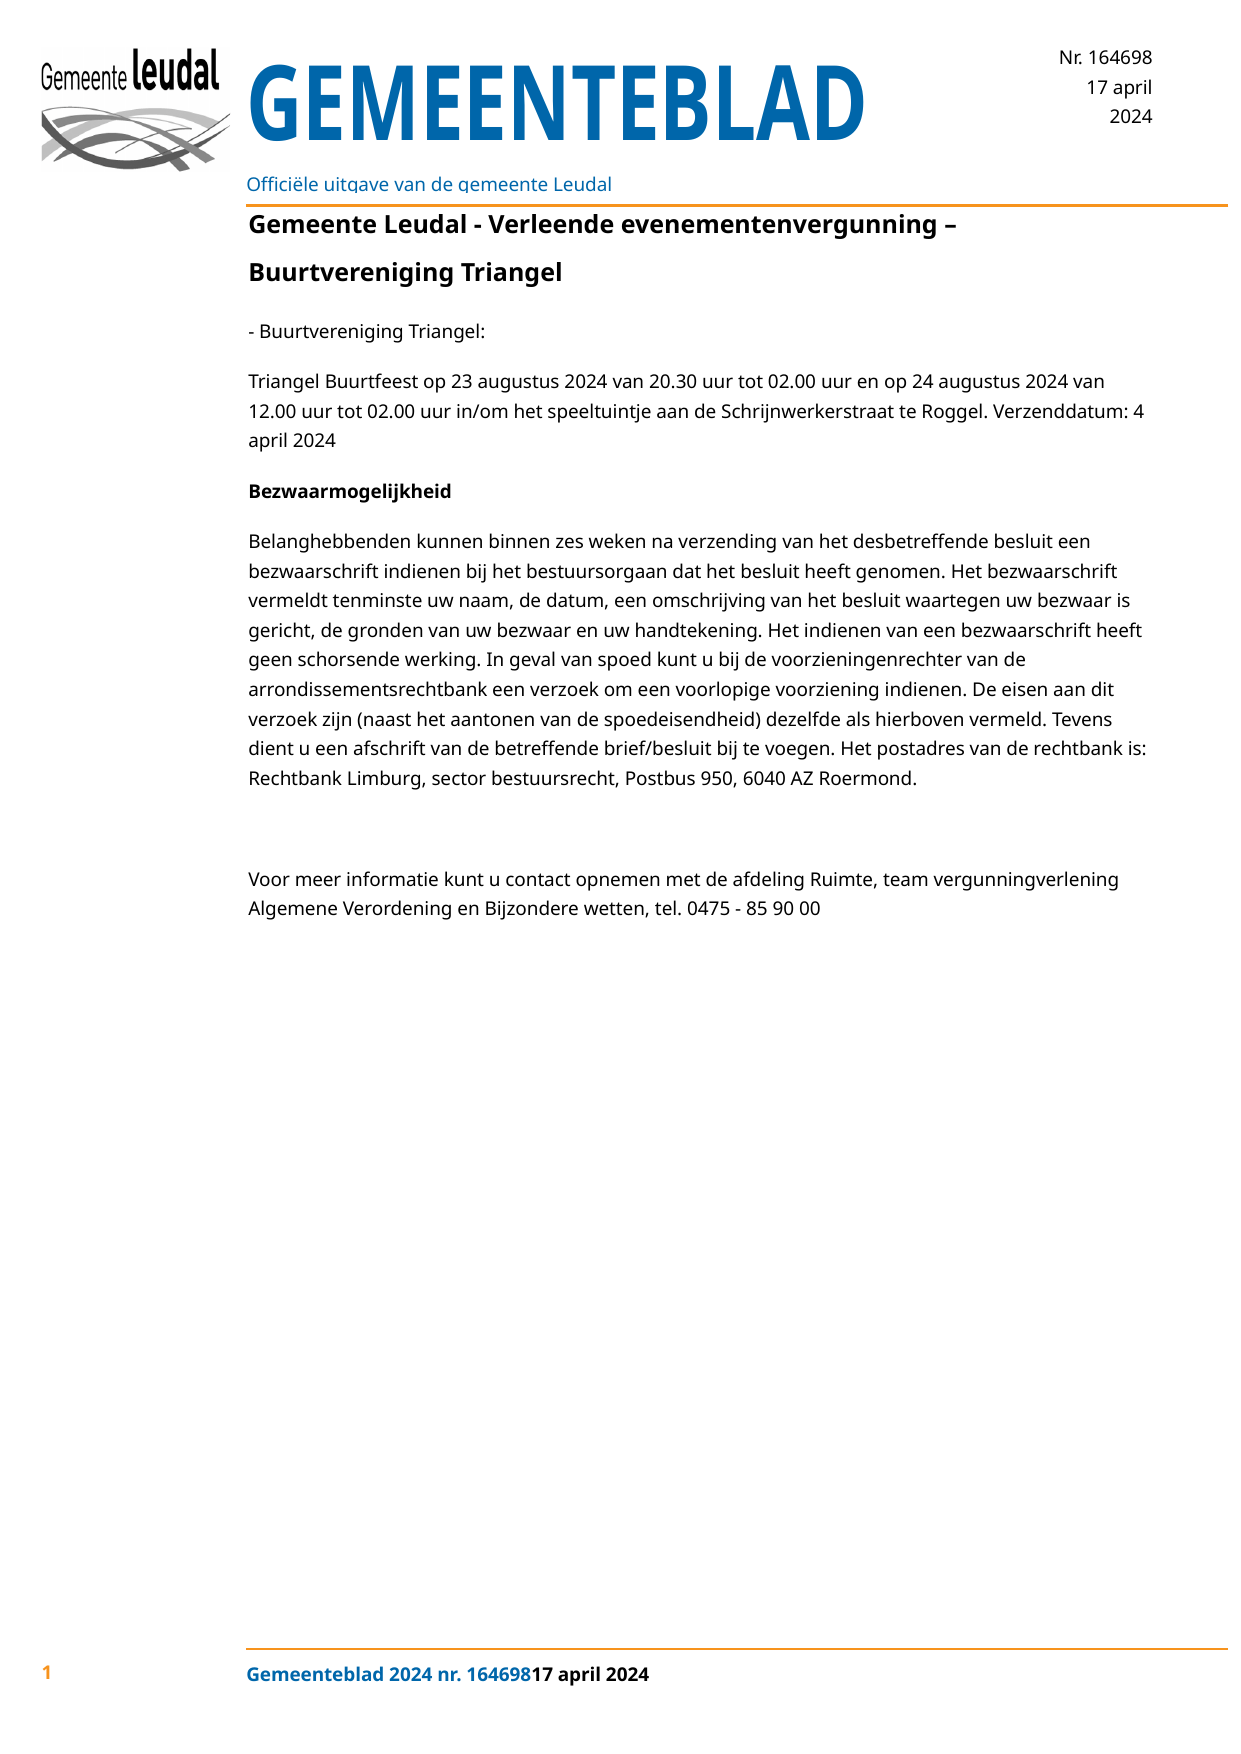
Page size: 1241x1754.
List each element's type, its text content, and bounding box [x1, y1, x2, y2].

text Triangel Buurtfeest op 23 augustus 2024 van 20.30 uur tot 02.00 uur en op 24 augustus 2024 van 12.00 uur tot 02.00 uur in/om het speeltuintje aan de Schrijnwerkerstraat te Roggel. Verzenddatum: 4 april 2024 [248, 368, 1152, 453]
text - Buurtvereniging Triangel: [248, 318, 1152, 344]
picture [41, 47, 231, 172]
text Bezwaarmogelijkheid [248, 478, 1152, 504]
text Voor meer informatie kunt u contact opnemen met de afdeling Ruimte, team vergunningverlening Algemene Verordening en Bijzondere wetten, tel. 0475 - 85 90 00 [248, 866, 1152, 921]
text Gemeente Leudal - Verleende evenementenvergunning – Buurtvereniging Triangel [248, 207, 1152, 288]
text Belanghebbenden kunnen binnen zes weken na verzending van het desbetreffende besluit een bezwaarschrift indienen bij het bestuursorgaan dat het besluit heeft genomen. Het bezwaarschrift vermeldt tenminste uw naam, de datum, een omschrijving van het besluit waartegen uw bezwaar is gericht, de gronden van uw bezwaar en uw handtekening. Het indienen van een bezwaarschrift heeft geen schorsende werking. In geval van spoed kunt u bij de voorzieningenrechter van de arrondissementsrechtbank een verzoek om een voorlopige voorziening indienen. De eisen aan dit verzoek zijn (naast het aantonen van de spoedeisendheid) dezelfde als hierboven vermeld. Tevens dient u een afschrift van de betreffende brief/besluit bij te voegen. Het postadres van de rechtbank is: Rechtbank Limburg, sector bestuursrecht, Postbus 950, 6040 AZ Roermond. [248, 528, 1152, 791]
